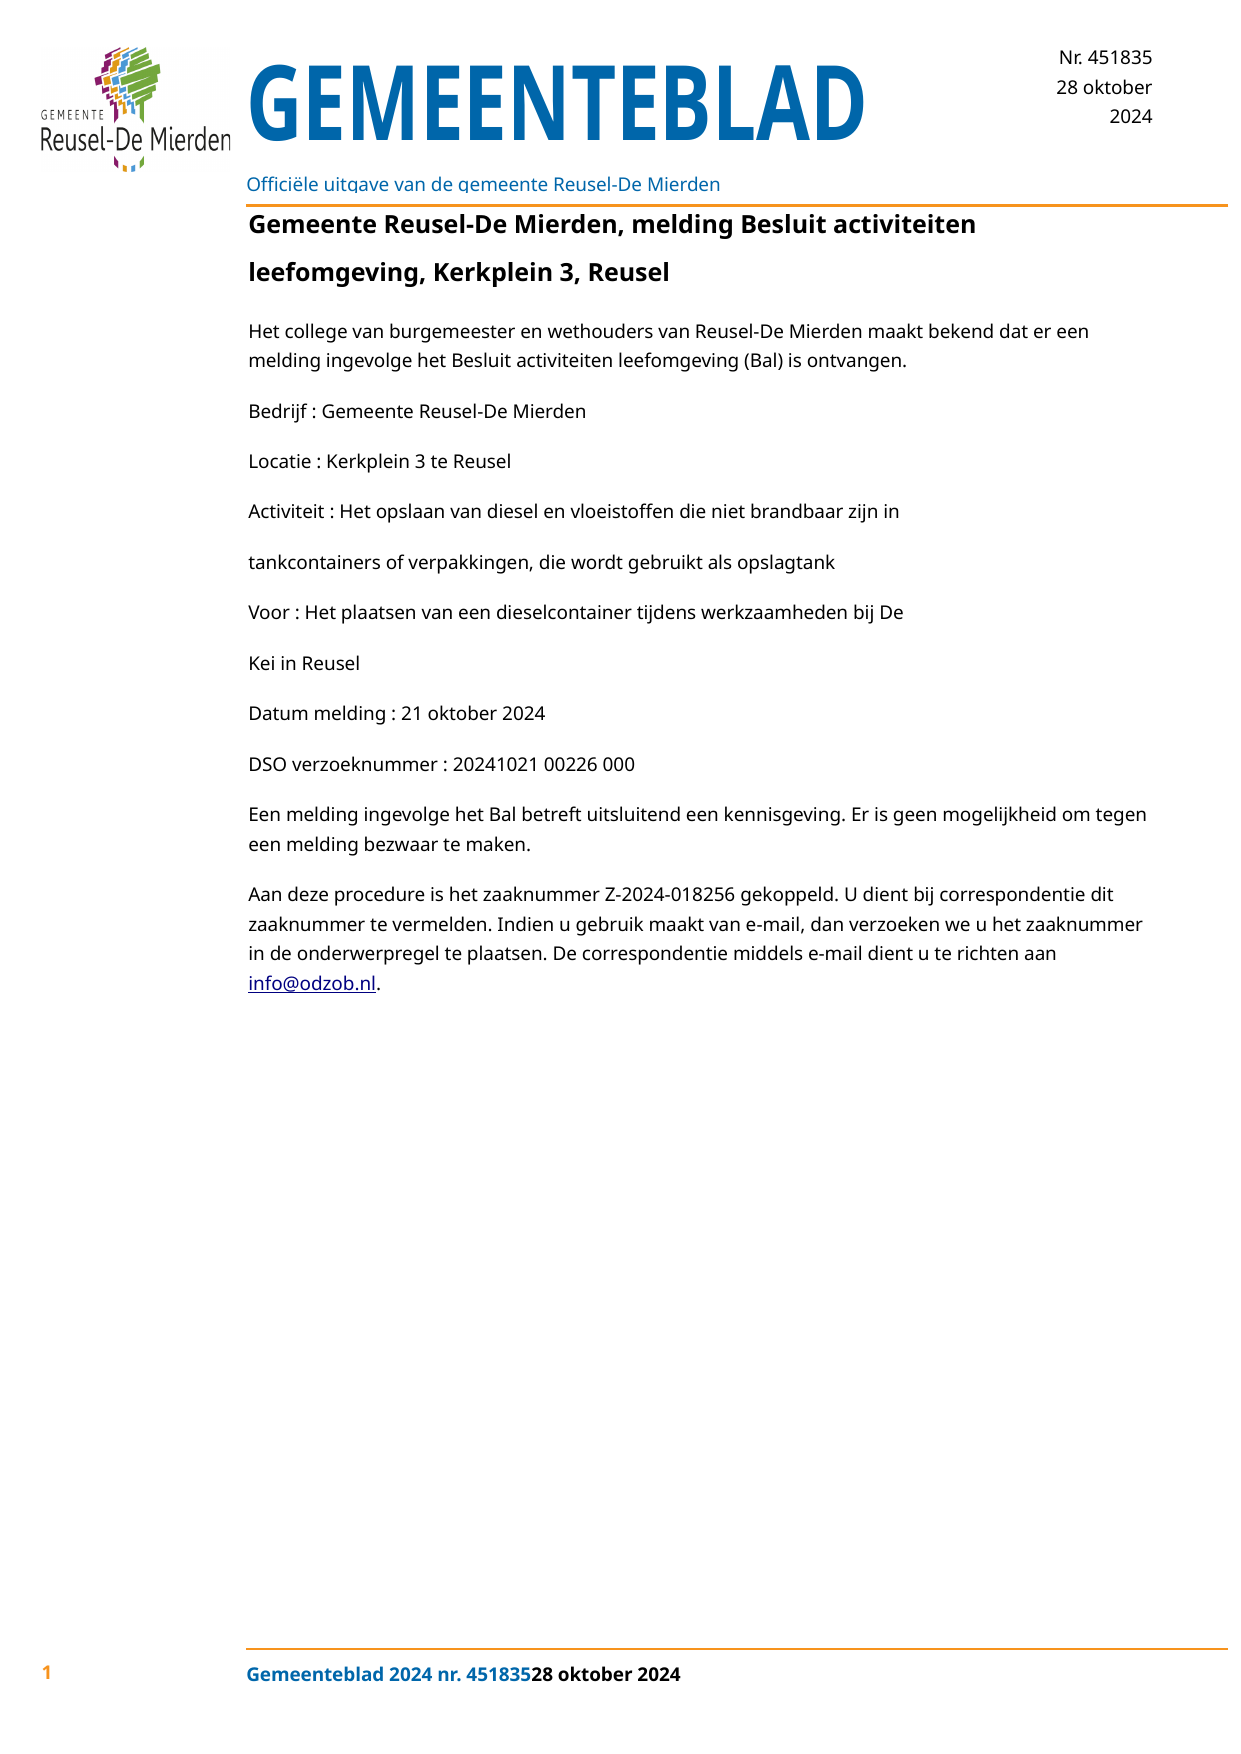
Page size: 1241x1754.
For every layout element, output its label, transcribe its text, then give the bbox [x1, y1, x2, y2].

text tankcontainers of verpakkingen, die wordt gebruikt als opslagtank [248, 549, 1152, 575]
text DSO verzoeknummer : 20241021 00226 000 [248, 751, 1152, 777]
text Voor : Het plaatsen van een dieselcontainer tijdens werkzaamheden bij De [248, 599, 1152, 625]
text Gemeente Reusel-De Mierden, melding Besluit activiteiten leefomgeving, Kerkplein 3, Reusel [248, 207, 1152, 288]
text Een melding ingevolge het Bal betreft uitsluitend een kennisgeving. Er is geen mogelijkheid om tegen een melding bezwaar te maken. [248, 801, 1152, 857]
picture [41, 47, 231, 172]
text Bedrijf : Gemeente Reusel-De Mierden [248, 398, 1152, 424]
text Activiteit : Het opslaan van diesel en vloeistoffen die niet brandbaar zijn in [248, 499, 1152, 524]
text Locatie : Kerkplein 3 te Reusel [248, 448, 1152, 474]
text Het college van burgemeester en wethouders van Reusel-De Mierden maakt bekend dat er een melding ingevolge het Besluit activiteiten leefomgeving (Bal) is ontvangen. [248, 318, 1152, 373]
text Aan deze procedure is het zaaknummer Z-2024-018256 gekoppeld. U dient bij correspondentie dit zaaknummer te vermelden. Indien u gebruik maakt van e-mail, dan verzoeken we u het zaaknummer in de onderwerpregel te plaatsen. De correspondentie middels e-mail dient u te richten aan info@odzob.nl. [248, 881, 1152, 996]
text Datum melding : 21 oktober 2024 [248, 700, 1152, 726]
text Kei in Reusel [248, 650, 1152, 676]
